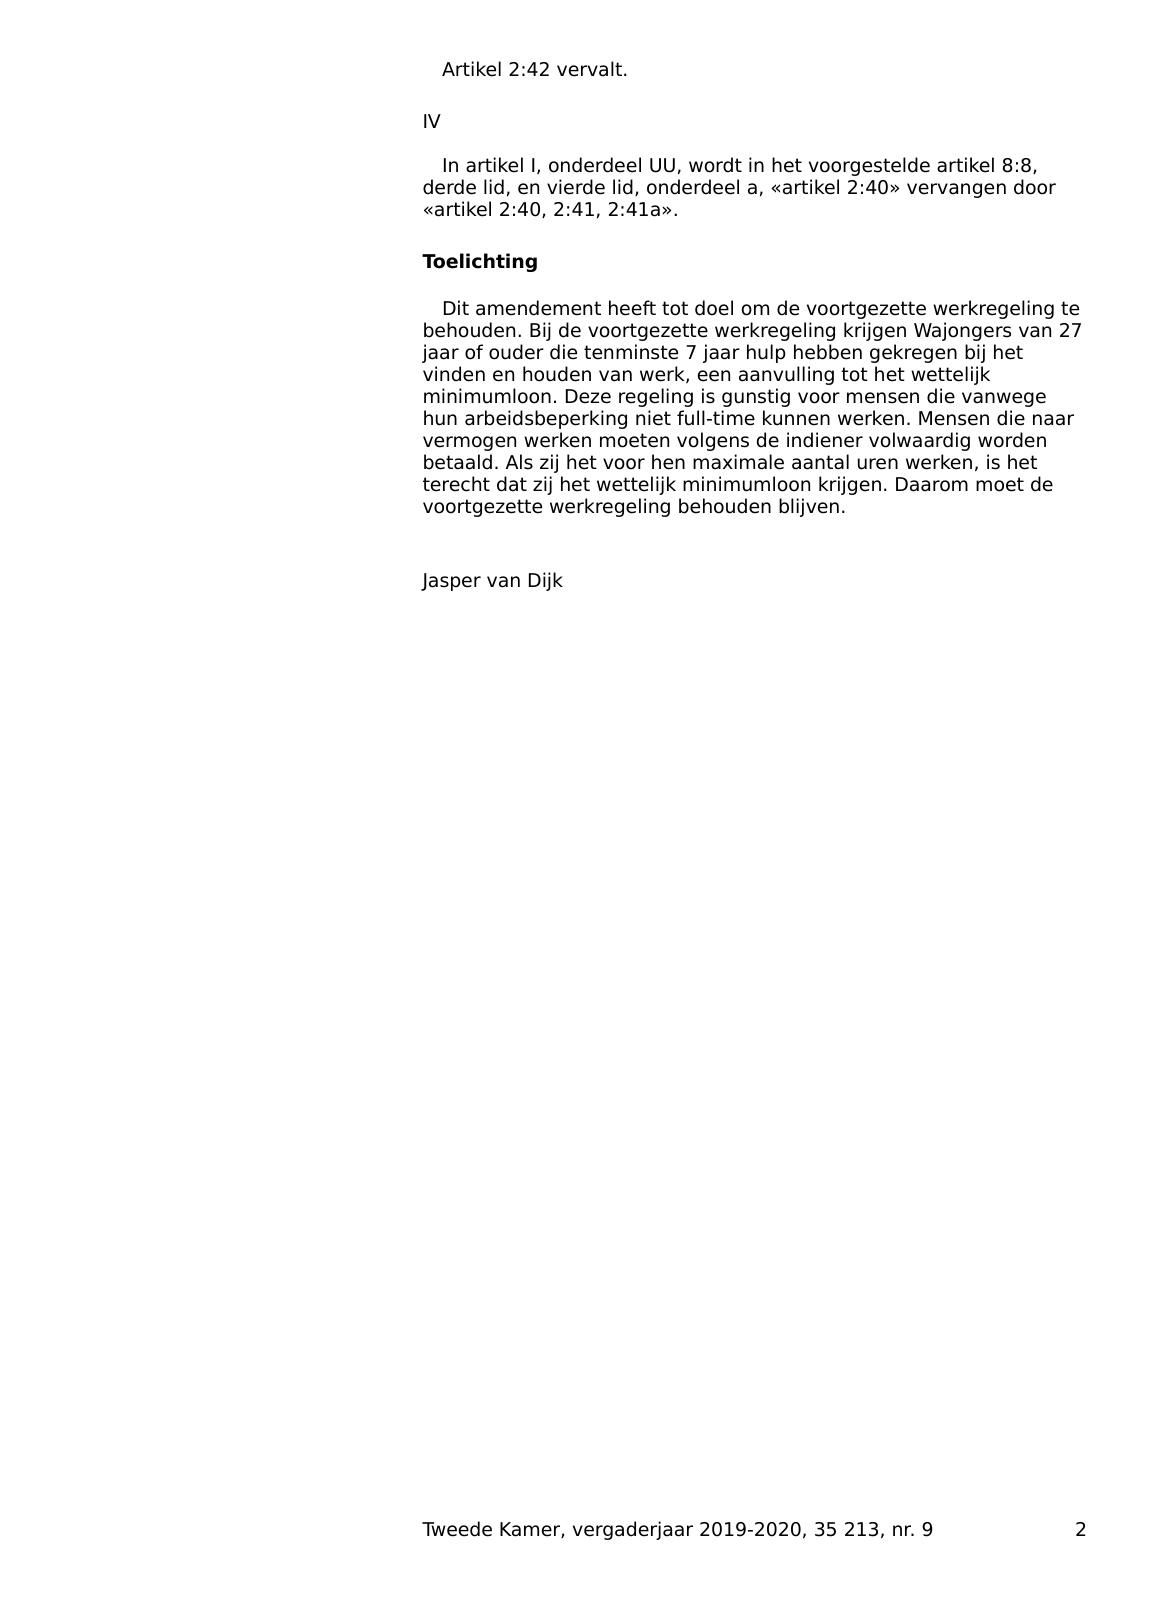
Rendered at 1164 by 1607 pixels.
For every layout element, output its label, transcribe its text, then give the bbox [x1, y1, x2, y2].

text Jasper van Dijk [422, 548, 1087, 592]
text In artikel I, onderdeel UU, wordt in het voorgestelde artikel 8:8, derde lid, en vierde lid, onderdeel a, «artikel 2:40» vervangen door «artikel 2:40, 2:41, 2:41a». [422, 155, 1087, 221]
subtitle IV [422, 111, 1087, 133]
text Artikel 2:42 vervalt. [422, 59, 1087, 81]
text Dit amendement heeft tot doel om de voortgezette werkregeling te behouden. Bij de voortgezette werkregeling krijgen Wajongers van 27 jaar of ouder die tenminste 7 jaar hulp hebben gekregen bij het vinden en houden van werk, een aanvulling tot het wettelijk minimumloon. Deze regeling is gunstig voor mensen die vanwege hun arbeidsbeperking niet full-time kunnen werken. Mensen die naar vermogen werken moeten volgens de indiener volwaardig worden betaald. Als zij het voor hen maximale aantal uren werken, is het terecht dat zij het wettelijk minimumloon krijgen. Daarom moet de voortgezette werkregeling behouden blijven. [422, 298, 1087, 518]
subtitle Toelichting [422, 251, 1087, 273]
